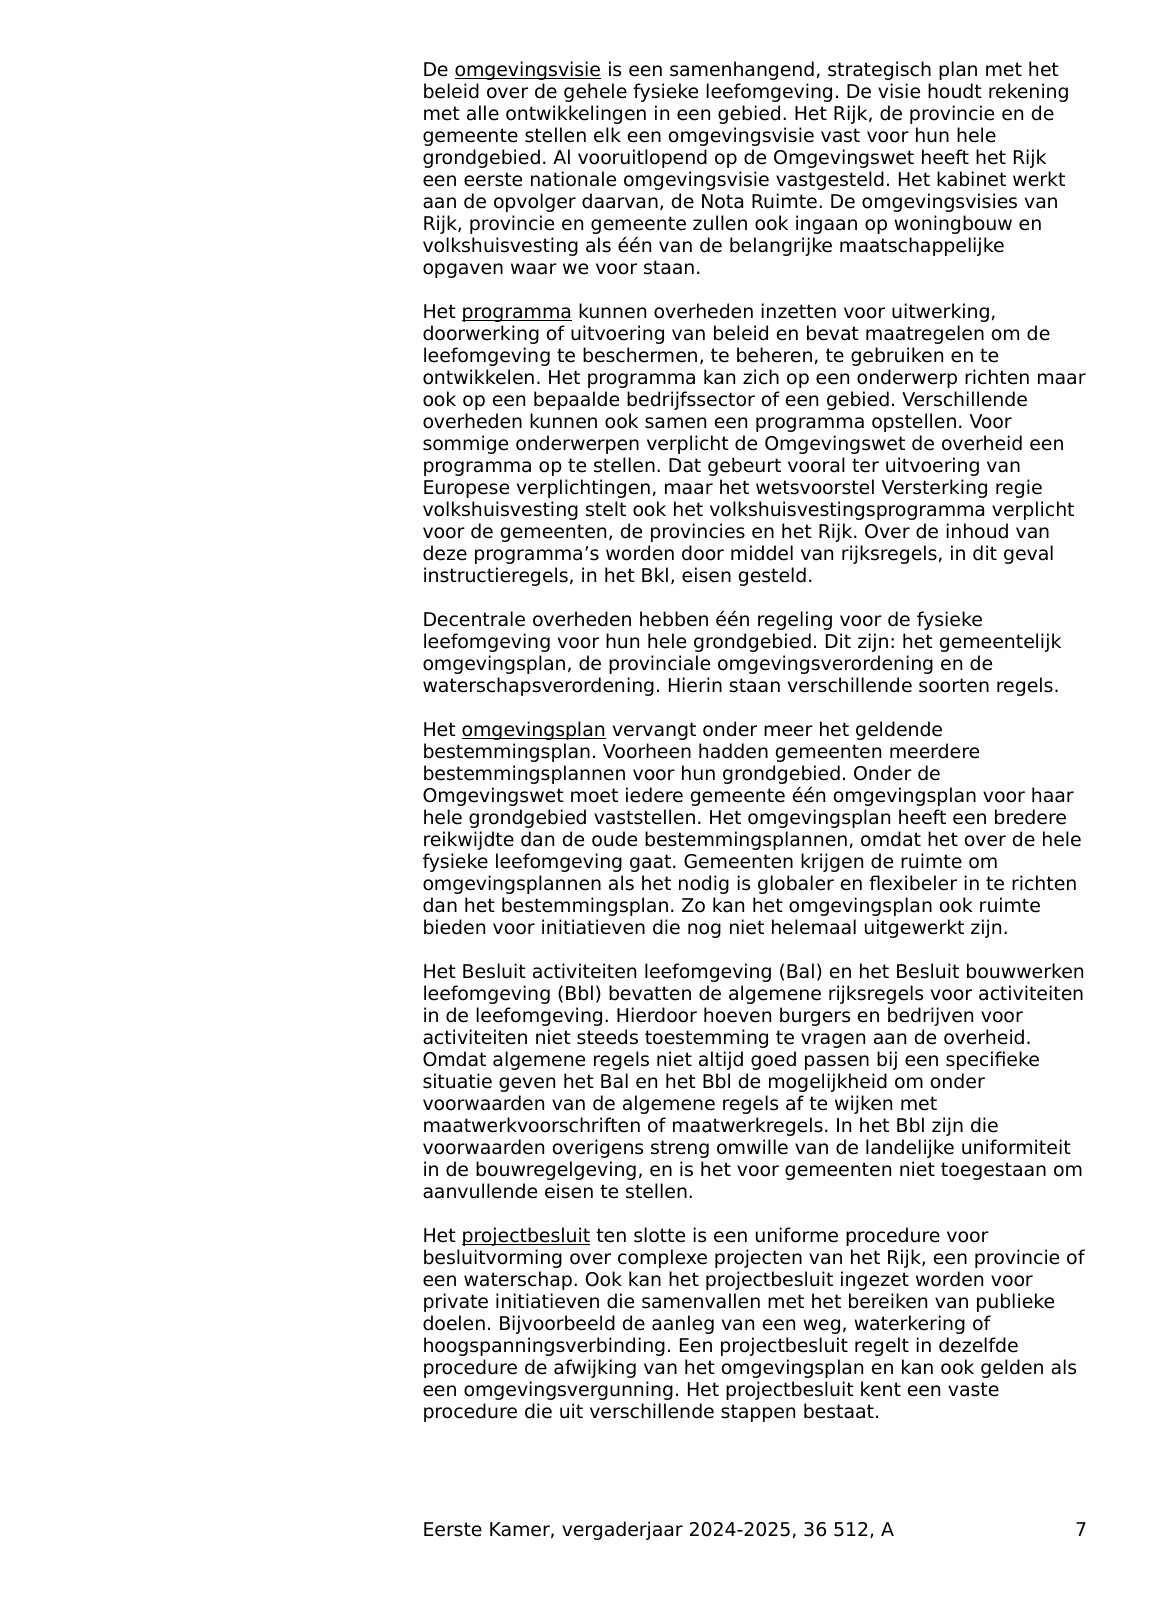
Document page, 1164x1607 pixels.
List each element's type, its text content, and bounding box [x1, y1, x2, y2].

text Het omgevingsplan vervangt onder meer het geldende bestemmingsplan. Voorheen hadden gemeenten meerdere bestemmingsplannen voor hun grondgebied. Onder de Omgevingswet moet iedere gemeente één omgevingsplan voor haar hele grondgebied vaststellen. Het omgevingsplan heeft een bredere reikwijdte dan de oude bestemmingsplannen, omdat het over de hele fysieke leefomgeving gaat. Gemeenten krijgen de ruimte om omgevingsplannen als het nodig is globaler en flexibeler in te richten dan het bestemmingsplan. Zo kan het omgevingsplan ook ruimte bieden voor initiatieven die nog niet helemaal uitgewerkt zijn. [422, 719, 1087, 939]
text Het programma kunnen overheden inzetten voor uitwerking, doorwerking of uitvoering van beleid en bevat maatregelen om de leefomgeving te beschermen, te beheren, te gebruiken en te ontwikkelen. Het programma kan zich op een onderwerp richten maar ook op een bepaalde bedrijfssector of een gebied. Verschillende overheden kunnen ook samen een programma opstellen. Voor sommige onderwerpen verplicht de Omgevingswet de overheid een programma op te stellen. Dat gebeurt vooral ter uitvoering van Europese verplichtingen, maar het wetsvoorstel Versterking regie volkshuisvesting stelt ook het volkshuisvestingsprogramma verplicht voor de gemeenten, de provincies en het Rijk. Over de inhoud van deze programma’s worden door middel van rijksregels, in dit geval instructieregels, in het Bkl, eisen gesteld. [422, 301, 1087, 587]
text Het projectbesluit ten slotte is een uniforme procedure voor besluitvorming over complexe projecten van het Rijk, een provincie of een waterschap. Ook kan het projectbesluit ingezet worden voor private initiatieven die samenvallen met het bereiken van publieke doelen. Bijvoorbeeld de aanleg van een weg, waterkering of hoogspanningsverbinding. Een projectbesluit regelt in dezelfde procedure de afwijking van het omgevingsplan en kan ook gelden als een omgevingsvergunning. Het projectbesluit kent een vaste procedure die uit verschillende stappen bestaat. [422, 1225, 1087, 1423]
text Het Besluit activiteiten leefomgeving (Bal) en het Besluit bouwwerken leefomgeving (Bbl) bevatten de algemene rijksregels voor activiteiten in de leefomgeving. Hierdoor hoeven burgers en bedrijven voor activiteiten niet steeds toestemming te vragen aan de overheid. Omdat algemene regels niet altijd goed passen bij een specifieke situatie geven het Bal en het Bbl de mogelijkheid om onder voorwaarden van de algemene regels af te wijken met maatwerkvoorschriften of maatwerkregels. In het Bbl zijn die voorwaarden overigens streng omwille van de landelijke uniformiteit in de bouwregelgeving, en is het voor gemeenten niet toegestaan om aanvullende eisen te stellen. [422, 961, 1087, 1203]
text De omgevingsvisie is een samenhangend, strategisch plan met het beleid over de gehele fysieke leefomgeving. De visie houdt rekening met alle ontwikkelingen in een gebied. Het Rijk, de provincie en de gemeente stellen elk een omgevingsvisie vast voor hun hele grondgebied. Al vooruitlopend op de Omgevingswet heeft het Rijk een eerste nationale omgevingsvisie vastgesteld. Het kabinet werkt aan de opvolger daarvan, de Nota Ruimte. De omgevingsvisies van Rijk, provincie en gemeente zullen ook ingaan op woningbouw en volkshuisvesting als één van de belangrijke maatschappelijke opgaven waar we voor staan. [422, 59, 1087, 279]
text Decentrale overheden hebben één regeling voor de fysieke leefomgeving voor hun hele grondgebied. Dit zijn: het gemeentelijk omgevingsplan, de provinciale omgevingsverordening en de waterschapsverordening. Hierin staan verschillende soorten regels. [422, 609, 1087, 697]
